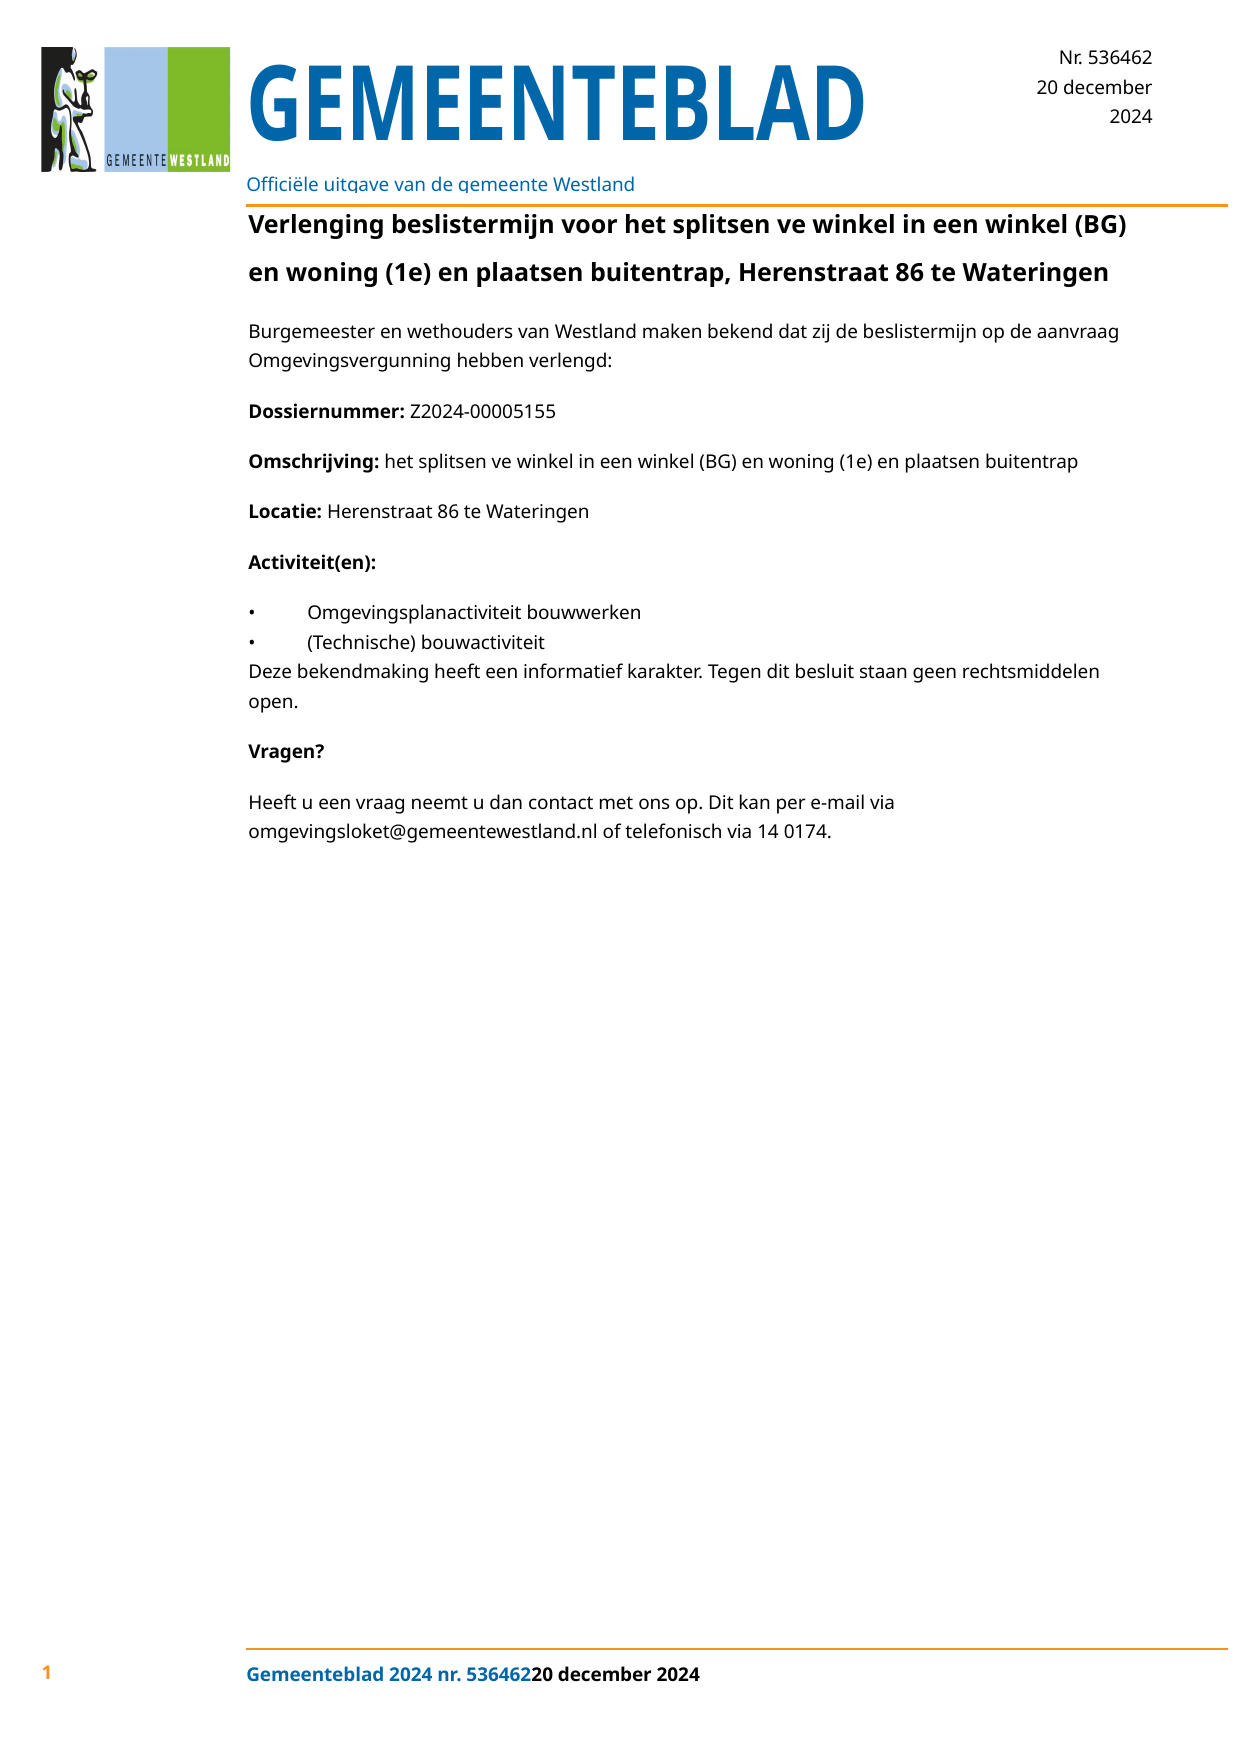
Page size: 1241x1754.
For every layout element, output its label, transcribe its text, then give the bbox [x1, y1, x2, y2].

picture [41, 47, 231, 172]
text Burgemeester en wethouders van Westland maken bekend dat zij de beslistermijn op de aanvraag Omgevingsvergunning hebben verlengd: [248, 318, 1152, 373]
list Omgevingsplanactiviteit bouwwerken [248, 599, 1152, 625]
text Vragen? [248, 739, 1152, 764]
text Omschrijving: het splitsen ve winkel in een winkel (BG) en woning (1e) en plaatsen buitentrap [248, 448, 1152, 474]
text Heeft u een vraag neemt u dan contact met ons op. Dit kan per e-mail via omgevingsloket@gemeentewestland.nl of telefonisch via 14 0174. [248, 789, 1152, 844]
text Dossiernummer: Z2024-00005155 [248, 398, 1152, 424]
text Verlenging beslistermijn voor het splitsen ve winkel in een winkel (BG) en woning (1e) en plaatsen buitentrap, Herenstraat 86 te Wateringen [248, 207, 1152, 288]
text Locatie: Herenstraat 86 te Wateringen [248, 499, 1152, 524]
text Deze bekendmaking heeft een informatief karakter. Tegen dit besluit staan geen rechtsmiddelen open. [248, 659, 1152, 714]
text Activiteit(en): [248, 549, 1152, 575]
list (Technische) bouwactiviteit [248, 629, 1152, 655]
